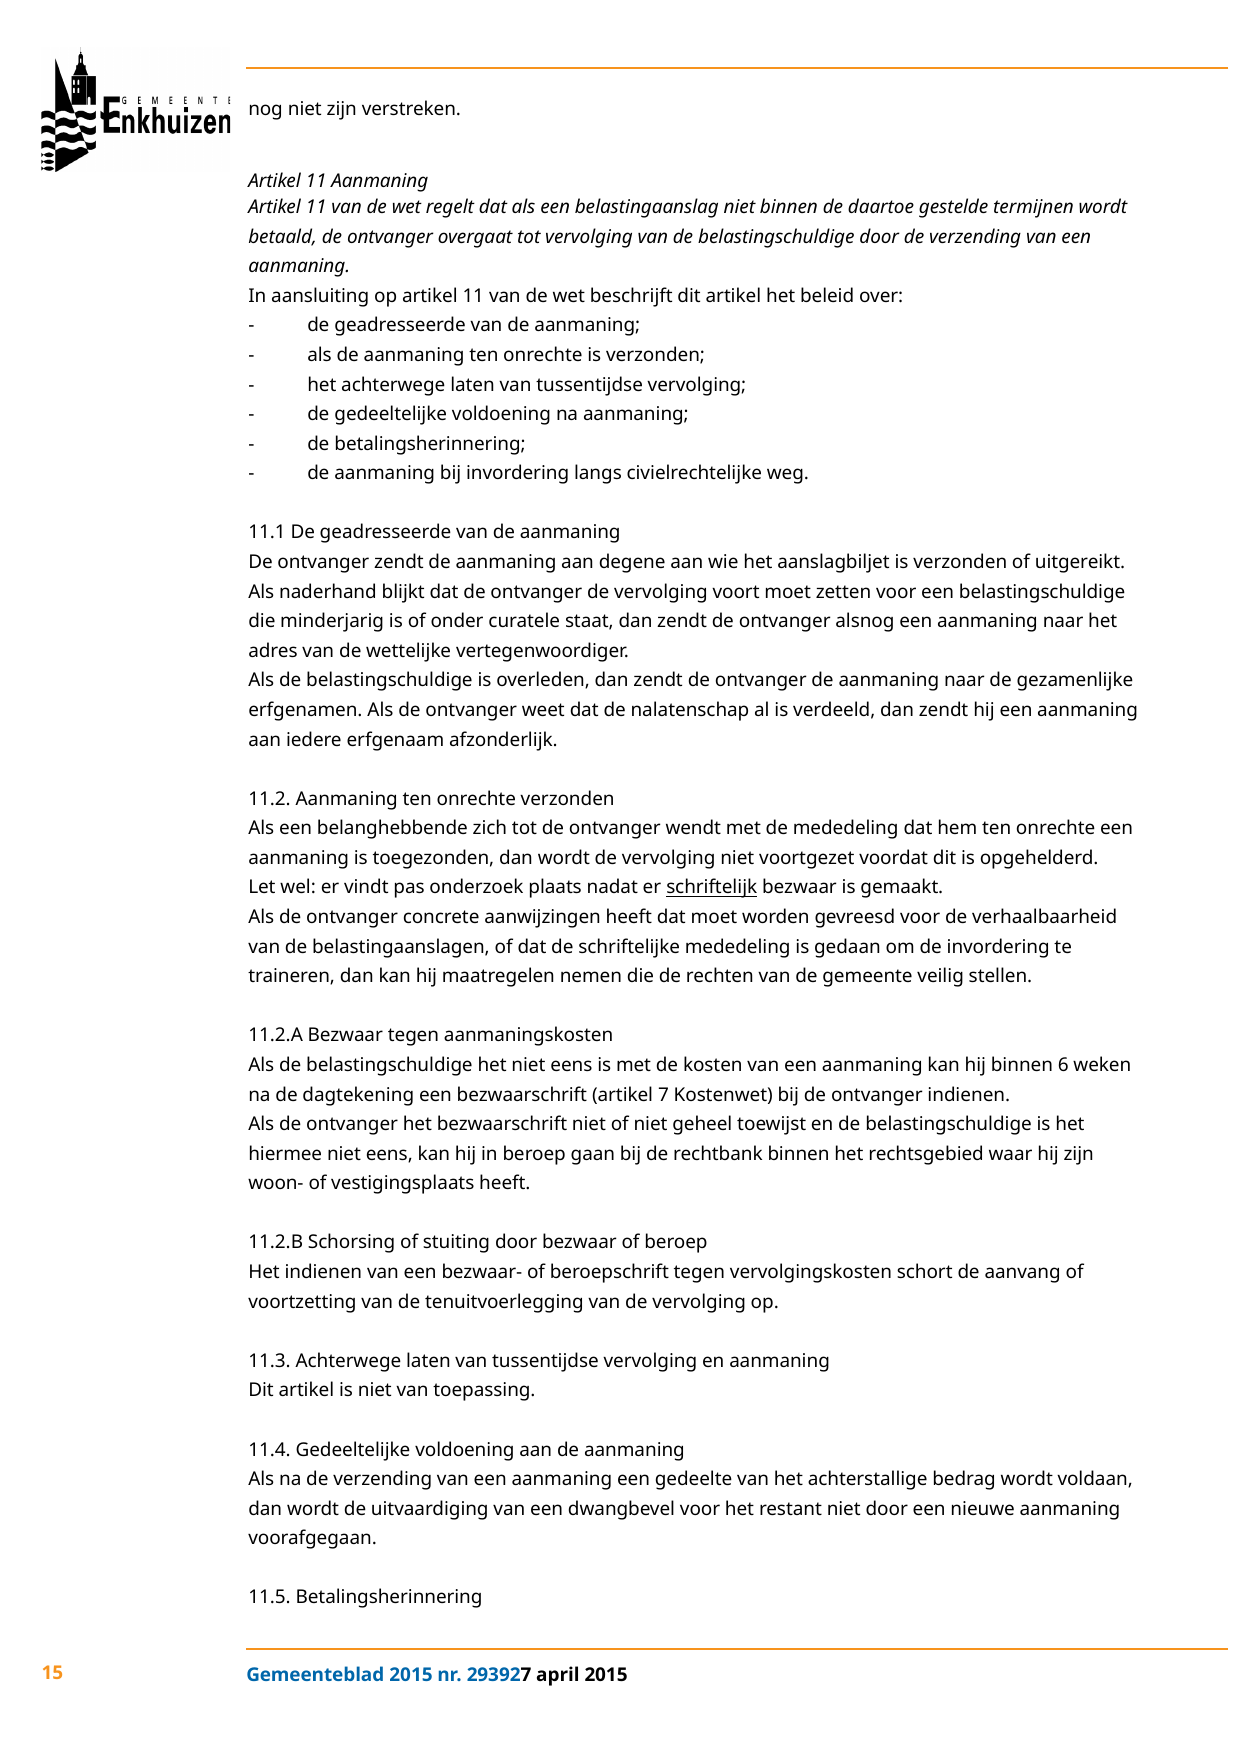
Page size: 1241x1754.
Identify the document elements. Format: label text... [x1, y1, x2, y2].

text Als de belastingschuldige het niet eens is met de kosten van een aanmaning kan hij binnen 6 weken na de dagtekening een bezwaarschrift (artikel 7 Kostenwet) bij de ontvanger indienen. [248, 1051, 1152, 1106]
text In aansluiting op artikel 11 van de wet beschrijft dit artikel het beleid over: [248, 282, 1152, 308]
text 11.2.B Schorsing of stuiting door bezwaar of beroep [248, 1229, 1152, 1254]
picture [41, 47, 231, 172]
list de gedeeltelijke voldoening na aanmaning; [248, 400, 1152, 426]
text 11.1 De geadresseerde van de aanmaning [248, 519, 1152, 544]
text Als naderhand blijkt dat de ontvanger de vervolging voort moet zetten voor een belastingschuldige die minderjarig is of onder curatele staat, dan zendt de ontvanger alsnog een aanmaning naar het adres van de wettelijke vertegenwoordiger. [248, 578, 1152, 663]
text Als de belastingschuldige is overleden, dan zendt de ontvanger de aanmaning naar de gezamenlijke erfgenamen. Als de ontvanger weet dat de nalatenschap al is verdeeld, dan zendt hij een aanmaning aan iedere erfgenaam afzonderlijk. [248, 667, 1152, 751]
text 11.5. Betalingsherinnering [248, 1584, 1152, 1609]
text Als de ontvanger het bezwaarschrift niet of niet geheel toewijst en de belastingschuldige is het hiermee niet eens, kan hij in beroep gaan bij de rechtbank binnen het rechtsgebied waar hij zijn woon- of vestigingsplaats heeft. [248, 1110, 1152, 1195]
text 11.2.A Bezwaar tegen aanmaningskosten [248, 1022, 1152, 1047]
text De ontvanger zendt de aanmaning aan degene aan wie het aanslagbiljet is verzonden of uitgereikt. [248, 548, 1152, 574]
list de geadresseerde van de aanmaning; [248, 312, 1152, 337]
text 11.3. Achterwege laten van tussentijdse vervolging en aanmaning [248, 1347, 1152, 1373]
text Als de ontvanger concrete aanwijzingen heeft dat moet worden gevreesd voor de verhaalbaarheid van de belastingaanslagen, of dat de schriftelijke mededeling is gedaan om de invordering te traineren, dan kan hij maatregelen nemen die de rechten van de gemeente veilig stellen. [248, 903, 1152, 988]
text 11.4. Gedeeltelijke voldoening aan de aanmaning [248, 1436, 1152, 1461]
text Als na de verzending van een aanmaning een gedeelte van het achterstallige bedrag wordt voldaan, dan wordt de uitvaardiging van een dwangbevel voor het restant niet door een nieuwe aanmaning voorafgegaan. [248, 1465, 1152, 1550]
text nog niet zijn verstreken. [248, 95, 1152, 121]
text Het indienen van een bezwaar- of beroepschrift tegen vervolgingskosten schort de aanvang of voortzetting van de tenuitvoerlegging van de vervolging op. [248, 1258, 1152, 1313]
text Dit artikel is niet van toepassing. [248, 1377, 1152, 1402]
list het achterwege laten van tussentijdse vervolging; [248, 371, 1152, 396]
text 11.2. Aanmaning ten onrechte verzonden [248, 785, 1152, 811]
text Als een belanghebbende zich tot de ontvanger wendt met de mededeling dat hem ten onrechte een aanmaning is toegezonden, dan wordt de vervolging niet voortgezet voordat dit is opgehelderd. [248, 814, 1152, 870]
list de aanmaning bij invordering langs civielrechtelijke weg. [248, 459, 1152, 485]
list de betalingsherinnering; [248, 430, 1152, 456]
text Let wel: er vindt pas onderzoek plaats nadat er schriftelijk bezwaar is gemaakt. [248, 874, 1152, 899]
text Artikel 11 Aanmaning [248, 167, 1152, 193]
text Artikel 11 van de wet regelt dat als een belastingaanslag niet binnen de daartoe gestelde termijnen wordt betaald, de ontvanger overgaat tot vervolging van de belastingschuldige door de verzending van een aanmaning. [248, 193, 1152, 278]
list als de aanmaning ten onrechte is verzonden; [248, 341, 1152, 367]
